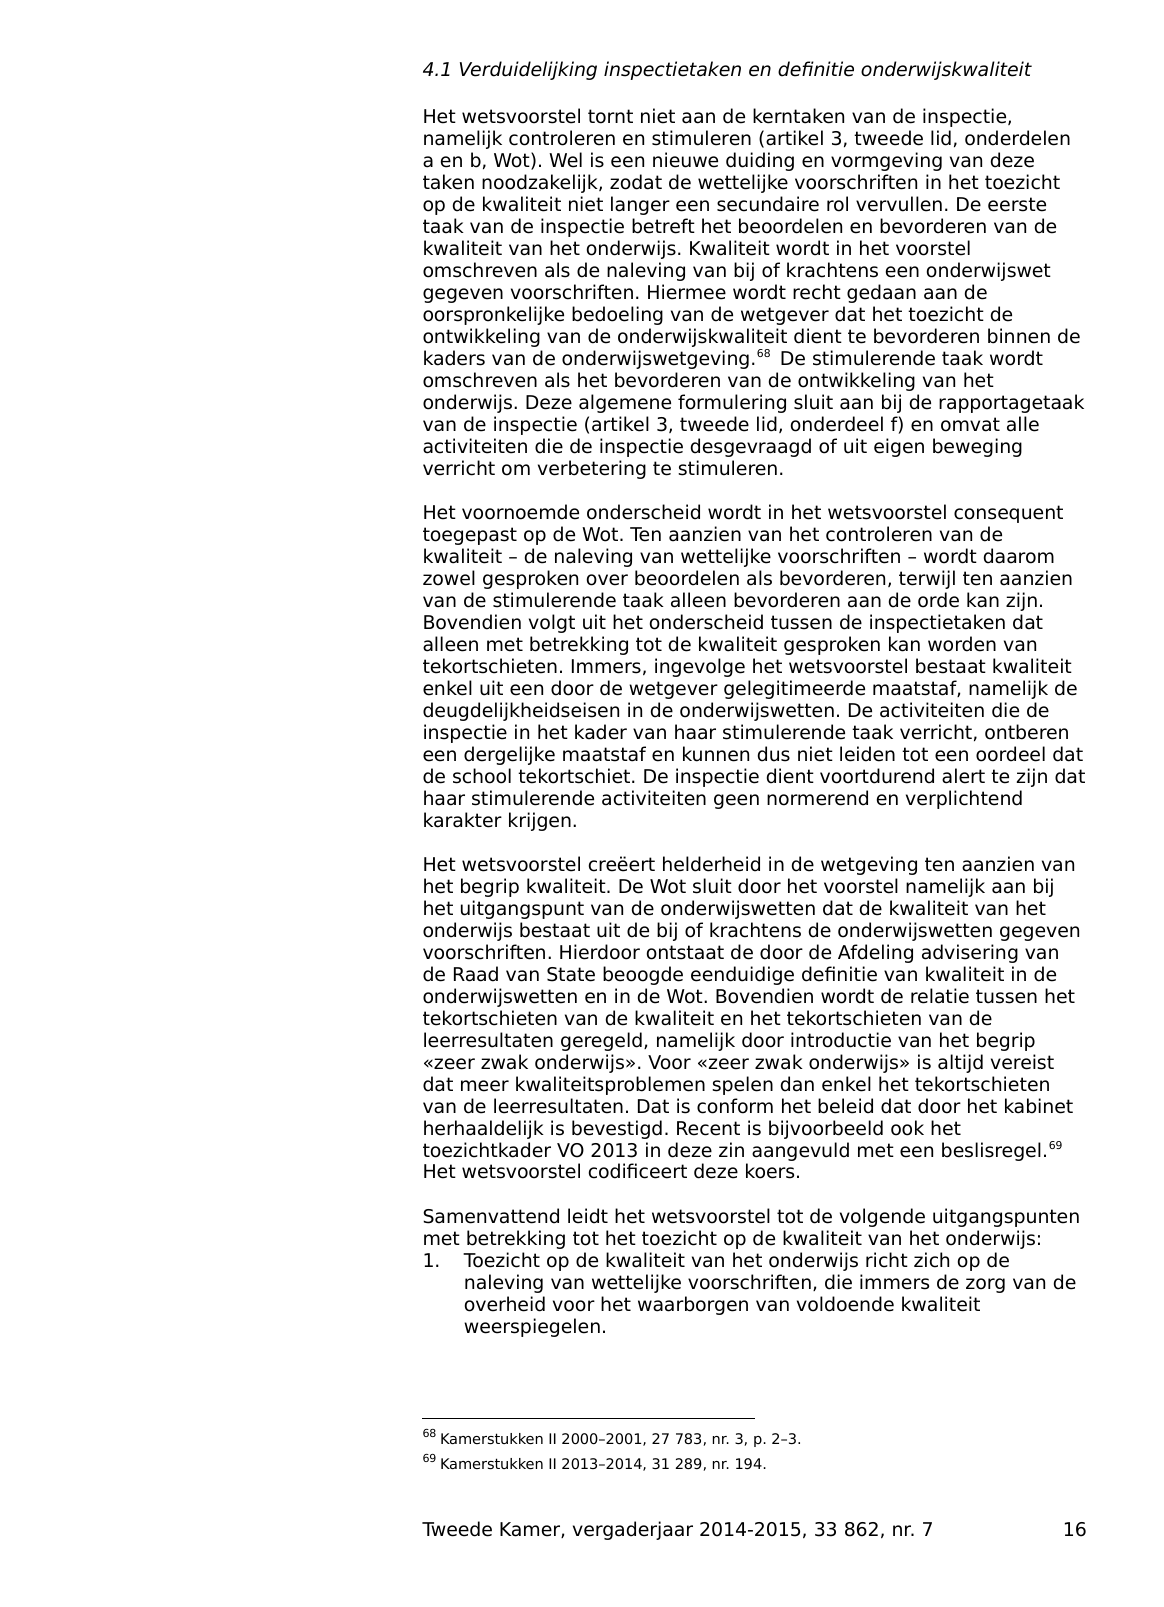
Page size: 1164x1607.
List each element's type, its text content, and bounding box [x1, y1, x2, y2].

text Het wetsvoorstel tornt niet aan de kerntaken van de inspectie, namelijk controleren en stimuleren (artikel 3, tweede lid, onderdelen a en b, Wot). Wel is een nieuwe duiding en vormgeving van deze taken noodzakelijk, zodat de wettelijke voorschriften in het toezicht op de kwaliteit niet langer een secundaire rol vervullen. De eerste taak van de inspectie betreft het beoordelen en bevorderen van de kwaliteit van het onderwijs. Kwaliteit wordt in het voorstel omschreven als de naleving van bij of krachtens een onderwijswet gegeven voorschriften. Hiermee wordt recht gedaan aan de oorspronkelijke bedoeling van de wetgever dat het toezicht de ontwikkeling van de onderwijskwaliteit dient te bevorderen binnen de kaders van de onderwijswetgeving. De stimulerende taak wordt omschreven als het bevorderen van de ontwikkeling van het onderwijs. Deze algemene formulering sluit aan bij de rapportagetaak van de inspectie (artikel 3, tweede lid, onderdeel f) en omvat alle activiteiten die de inspectie desgevraagd of uit eigen beweging verricht om verbetering te stimuleren. [422, 106, 1087, 480]
text 1. Toezicht op de kwaliteit van het onderwijs richt zich op de naleving van wettelijke voorschriften, die immers de zorg van de overheid voor het waarborgen van voldoende kwaliteit weerspiegelen. [422, 1249, 1087, 1337]
text Kamerstukken II 2000–2001, 27 783, nr. 3, p. 2–3. [422, 1427, 1087, 1449]
subtitle 4.1 Verduidelijking inspectietaken en definitie onderwijskwaliteit [422, 59, 1087, 81]
text Het voornoemde onderscheid wordt in het wetsvoorstel consequent toegepast op de Wot. Ten aanzien van het controleren van de kwaliteit – de naleving van wettelijke voorschriften – wordt daarom zowel gesproken over beoordelen als bevorderen, terwijl ten aanzien van de stimulerende taak alleen bevorderen aan de orde kan zijn. Bovendien volgt uit het onderscheid tussen de inspectietaken dat alleen met betrekking tot de kwaliteit gesproken kan worden van tekortschieten. Immers, ingevolge het wetsvoorstel bestaat kwaliteit enkel uit een door de wetgever gelegitimeerde maatstaf, namelijk de deugdelijkheidseisen in de onderwijswetten. De activiteiten die de inspectie in het kader van haar stimulerende taak verricht, ontberen een dergelijke maatstaf en kunnen dus niet leiden tot een oordeel dat de school tekortschiet. De inspectie dient voortdurend alert te zijn dat haar stimulerende activiteiten geen normerend en verplichtend karakter krijgen. [422, 502, 1087, 832]
text Het wetsvoorstel creëert helderheid in de wetgeving ten aanzien van het begrip kwaliteit. De Wot sluit door het voorstel namelijk aan bij het uitgangspunt van de onderwijswetten dat de kwaliteit van het onderwijs bestaat uit de bij of krachtens de onderwijswetten gegeven voorschriften. Hierdoor ontstaat de door de Afdeling advisering van de Raad van State beoogde eenduidige definitie van kwaliteit in de onderwijswetten en in de Wot. Bovendien wordt de relatie tussen het tekortschieten van de kwaliteit en het tekortschieten van de leerresultaten geregeld, namelijk door introductie van het begrip «zeer zwak onderwijs». Voor «zeer zwak onderwijs» is altijd vereist dat meer kwaliteitsproblemen spelen dan enkel het tekortschieten van de leerresultaten. Dat is conform het beleid dat door het kabinet herhaaldelijk is bevestigd. Recent is bijvoorbeeld ook het toezichtkader VO 2013 in deze zin aangevuld met een beslisregel. Het wetsvoorstel codificeert deze koers. [422, 854, 1087, 1183]
text Kamerstukken II 2013–2014, 31 289, nr. 194. [422, 1452, 1087, 1474]
text Samenvattend leidt het wetsvoorstel tot de volgende uitgangspunten met betrekking tot het toezicht op de kwaliteit van het onderwijs: [422, 1206, 1087, 1249]
